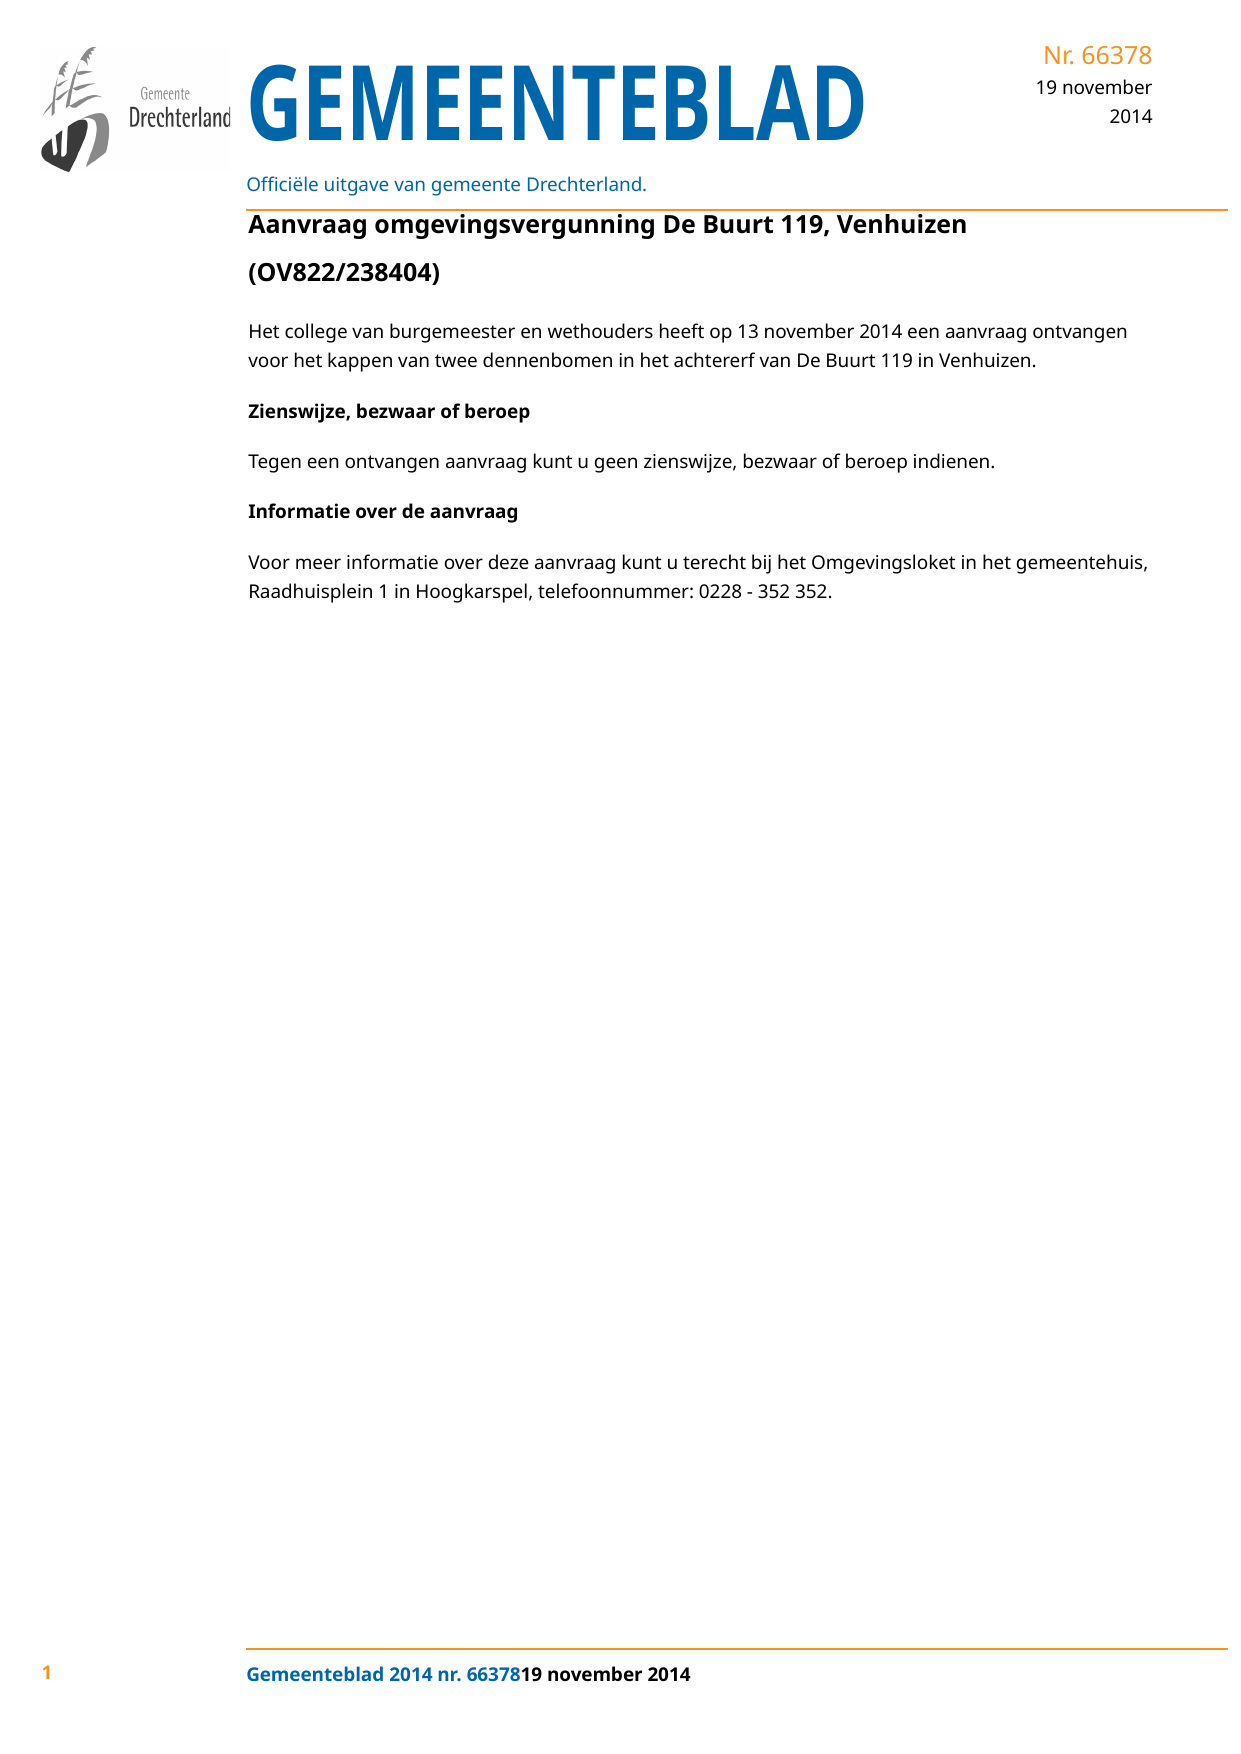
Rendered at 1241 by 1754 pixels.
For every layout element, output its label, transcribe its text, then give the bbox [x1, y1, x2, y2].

text Aanvraag omgevingsvergunning De Buurt 119, Venhuizen (OV822/238404) [248, 211, 1152, 288]
text Zienswijze, bezwaar of beroep [248, 398, 1152, 424]
text Informatie over de aanvraag [248, 499, 1152, 524]
picture [41, 47, 231, 172]
text Het college van burgemeester en wethouders heeft op 13 november 2014 een aanvraag ontvangen voor het kappen van twee dennenbomen in het achtererf van De Buurt 119 in Venhuizen. [248, 318, 1152, 373]
text Voor meer informatie over deze aanvraag kunt u terecht bij het Omgevingsloket in het gemeentehuis, Raadhuisplein 1 in Hoogkarspel, telefoonnummer: 0228 - 352 352. [248, 549, 1152, 604]
text Tegen een ontvangen aanvraag kunt u geen zienswijze, bezwaar of beroep indienen. [248, 448, 1152, 474]
